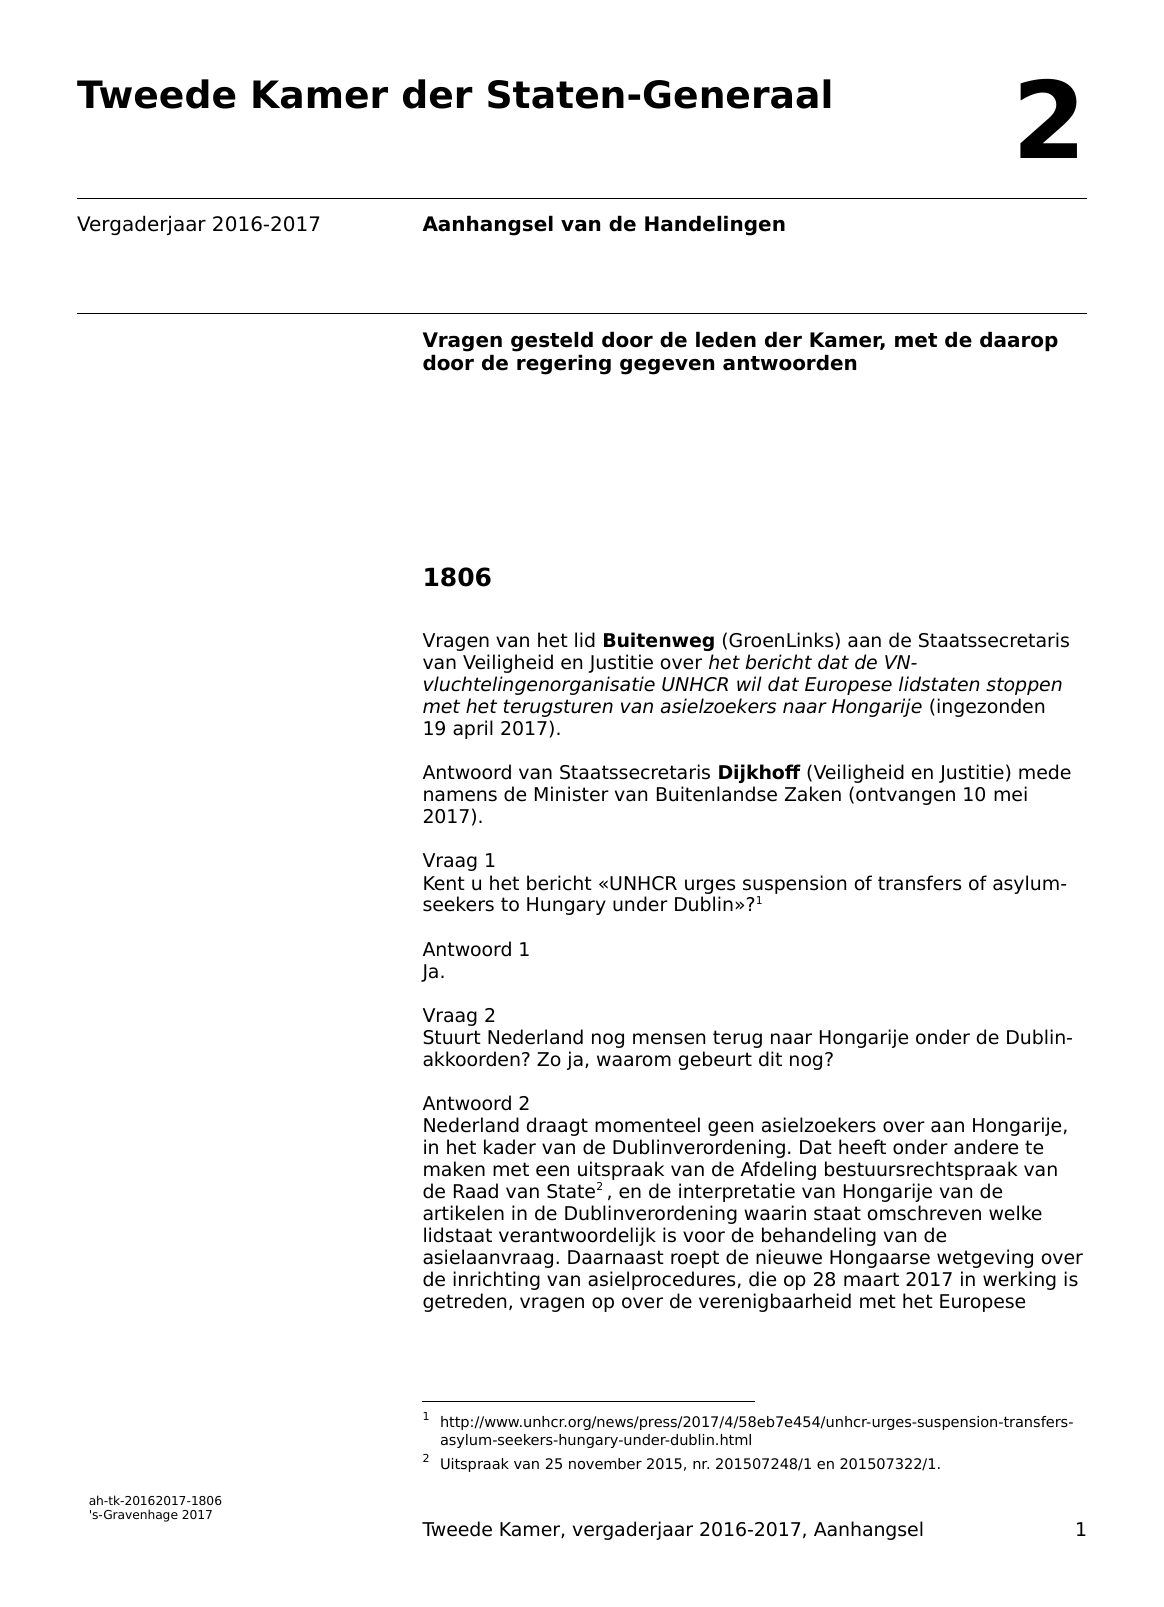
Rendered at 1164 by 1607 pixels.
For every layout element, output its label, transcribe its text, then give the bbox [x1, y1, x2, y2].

text 1806 [422, 563, 1087, 592]
text Vraag 2 [422, 1005, 1087, 1027]
text Stuurt Nederland nog mensen terug naar Hongarije onder de Dublin-akkoorden? Zo ja, waarom gebeurt dit nog? [422, 1027, 1087, 1071]
text Antwoord 2 [422, 1093, 1087, 1115]
text Nederland draagt momenteel geen asielzoekers over aan Hongarije, in het kader van de Dublinverordening. Dat heeft onder andere te maken met een uitspraak van de Afdeling bestuursrechtspraak van de Raad van State, en de interpretatie van Hongarije van de artikelen in de Dublinverordening waarin staat omschreven welke lidstaat verantwoordelijk is voor de behandeling van de asielaanvraag. Daarnaast roept de nieuwe Hongaarse wetgeving over de inrichting van asielprocedures, die op 28 maart 2017 in werking is getreden, vragen op over de verenigbaarheid met het Europese [422, 1115, 1087, 1313]
text ah-tk-20162017-1806 [88, 1494, 323, 1508]
text 's-Gravenhage 2017 [88, 1508, 323, 1522]
text Vragen van het lid Buitenweg (GroenLinks) aan de Staatssecretaris van Veiligheid en Justitie over het bericht dat de VN-vluchtelingenorganisatie UNHCR wil dat Europese lidstaten stoppen met het terugsturen van asielzoekers naar Hongarije (ingezonden 19 april 2017). [422, 630, 1087, 740]
text Antwoord 1 [422, 938, 1087, 961]
text Kent u het bericht «UNHCR urges suspension of transfers of asylum-seekers to Hungary under Dublin»? [422, 872, 1087, 916]
table_cell Vragen gesteld door de leden der Kamer, met de daarop door de regering gegeven antwoorden [422, 314, 1087, 375]
table_cell Vergaderjaar 2016-2017 [77, 199, 422, 313]
text Antwoord van Staatssecretaris Dijkhoff (Veiligheid en Justitie) mede namens de Minister van Buitenlandse Zaken (ontvangen 10 mei 2017). [422, 762, 1087, 828]
text http://www.unhcr.org/news/press/2017/4/58eb7e454/unhcr-urges-suspension-transfers-asylum-seekers-hungary-under-dublin.html [422, 1410, 1087, 1449]
table_cell Aanhangsel van de Handelingen [422, 199, 1087, 313]
table_header Tweede Kamer der Staten-Generaal [77, 59, 886, 198]
table_cell [77, 314, 422, 375]
table_header 2 [886, 59, 1087, 198]
text Uitspraak van 25 november 2015, nr. 201507248/1 en 201507322/1. [422, 1452, 1087, 1474]
text Vraag 1 [422, 850, 1087, 872]
text Ja. [422, 961, 1087, 982]
